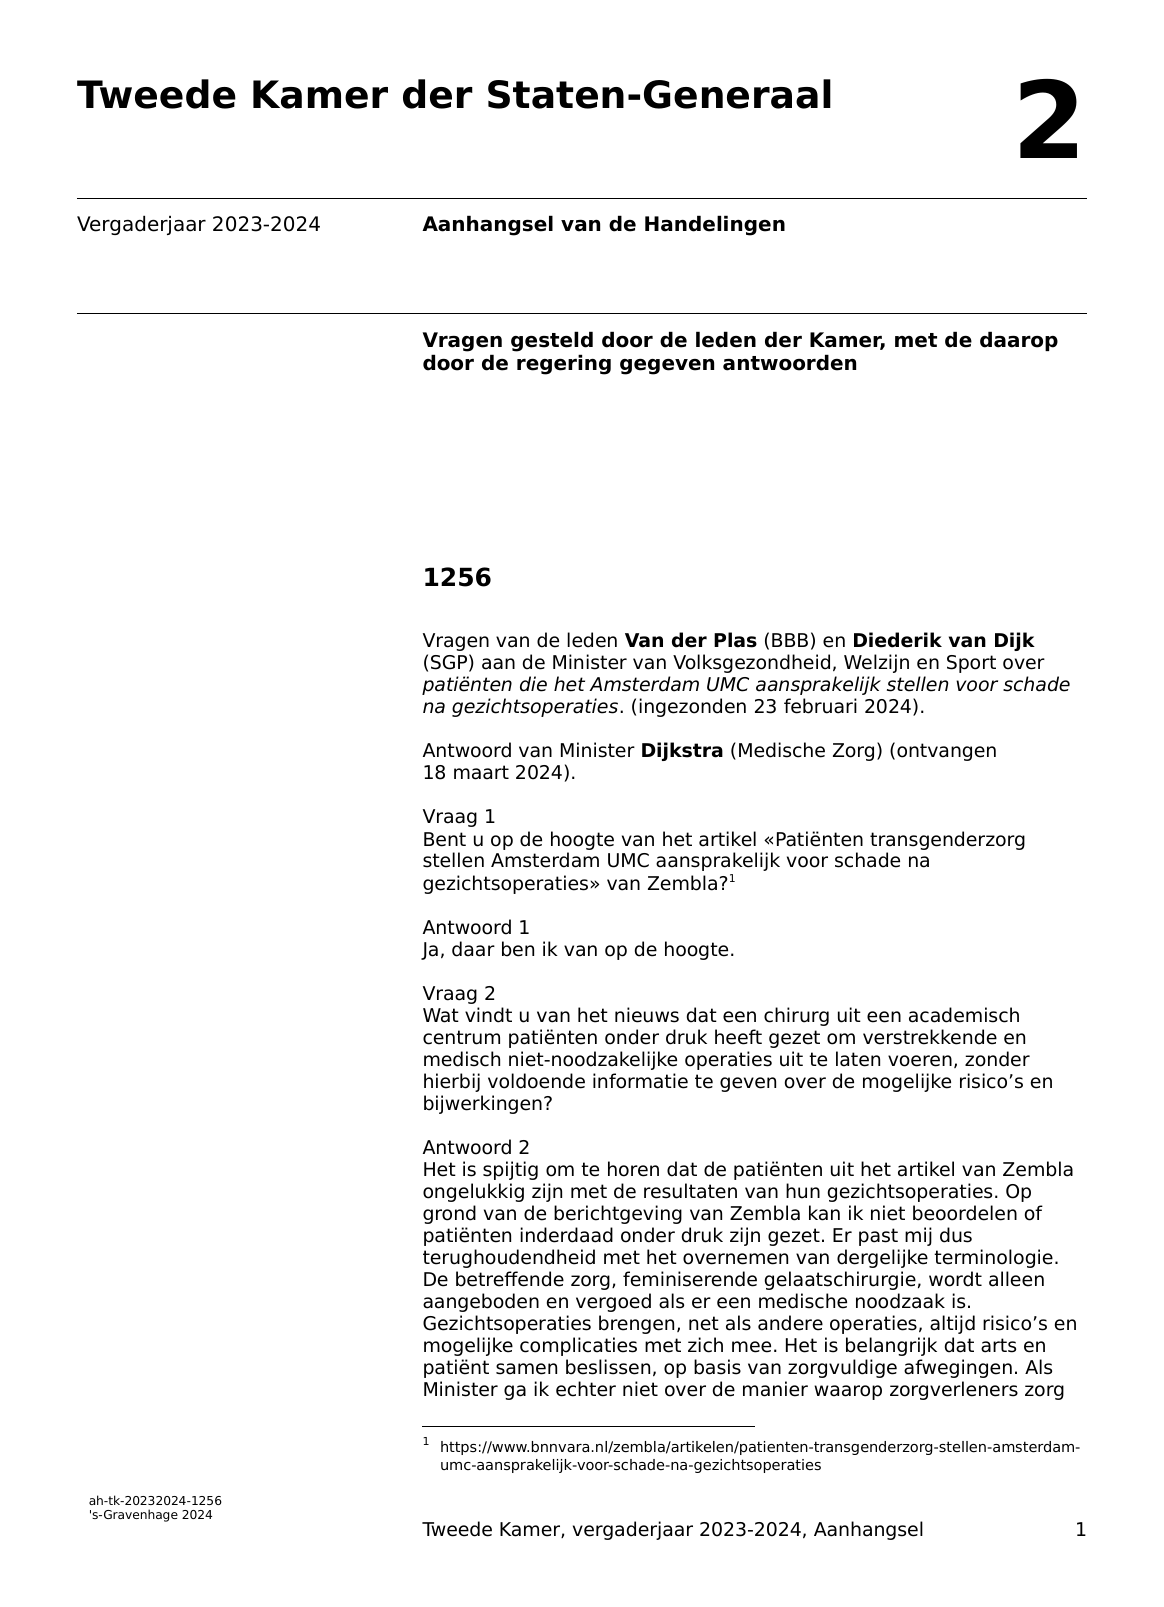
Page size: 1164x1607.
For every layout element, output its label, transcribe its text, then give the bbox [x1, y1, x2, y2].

text Ja, daar ben ik van op de hoogte. [422, 938, 1087, 961]
table_cell [77, 314, 422, 375]
text Antwoord 1 [422, 917, 1087, 938]
text Vraag 1 [422, 806, 1087, 828]
text Vraag 2 [422, 983, 1087, 1005]
text Bent u op de hoogte van het artikel «Patiënten transgenderzorg stellen Amsterdam UMC aansprakelijk voor schade na gezichtsoperaties» van Zembla? [422, 828, 1087, 894]
text ah-tk-20232024-1256 [88, 1494, 323, 1508]
text 1256 [422, 563, 1087, 592]
text Wat vindt u van het nieuws dat een chirurg uit een academisch centrum patiënten onder druk heeft gezet om verstrekkende en medisch niet-noodzakelijke operaties uit te laten voeren, zonder hierbij voldoende informatie te geven over de mogelijke risico’s en bijwerkingen? [422, 1005, 1087, 1114]
table_cell Vragen gesteld door de leden der Kamer, met de daarop door de regering gegeven antwoorden [422, 314, 1087, 375]
text Antwoord van Minister Dijkstra (Medische Zorg) (ontvangen 18 maart 2024). [422, 740, 1087, 784]
table_header 2 [886, 59, 1087, 198]
text 's-Gravenhage 2024 [88, 1508, 323, 1522]
table_cell Aanhangsel van de Handelingen [422, 199, 1087, 313]
table_header Tweede Kamer der Staten-Generaal [77, 59, 886, 198]
table_cell Vergaderjaar 2023-2024 [77, 199, 422, 313]
text Vragen van de leden Van der Plas (BBB) en Diederik van Dijk (SGP) aan de Minister van Volksgezondheid, Welzijn en Sport over patiënten die het Amsterdam UMC aansprakelijk stellen voor schade na gezichtsoperaties. (ingezonden 23 februari 2024). [422, 630, 1087, 718]
text Antwoord 2 [422, 1137, 1087, 1159]
text Het is spijtig om te horen dat de patiënten uit het artikel van Zembla ongelukkig zijn met de resultaten van hun gezichtsoperaties. Op grond van de berichtgeving van Zembla kan ik niet beoordelen of patiënten inderdaad onder druk zijn gezet. Er past mij dus terughoudendheid met het overnemen van dergelijke terminologie. De betreffende zorg, feminiserende gelaatschirurgie, wordt alleen aangeboden en vergoed als er een medische noodzaak is. Gezichtsoperaties brengen, net als andere operaties, altijd risico’s en mogelijke complicaties met zich mee. Het is belangrijk dat arts en patiënt samen beslissen, op basis van zorgvuldige afwegingen. Als Minister ga ik echter niet over de manier waarop zorgverleners zorg [422, 1159, 1087, 1401]
text https://www.bnnvara.nl/zembla/artikelen/patienten-transgenderzorg-stellen-amsterdam-umc-aansprakelijk-voor-schade-na-gezichtsoperaties [422, 1435, 1087, 1474]
